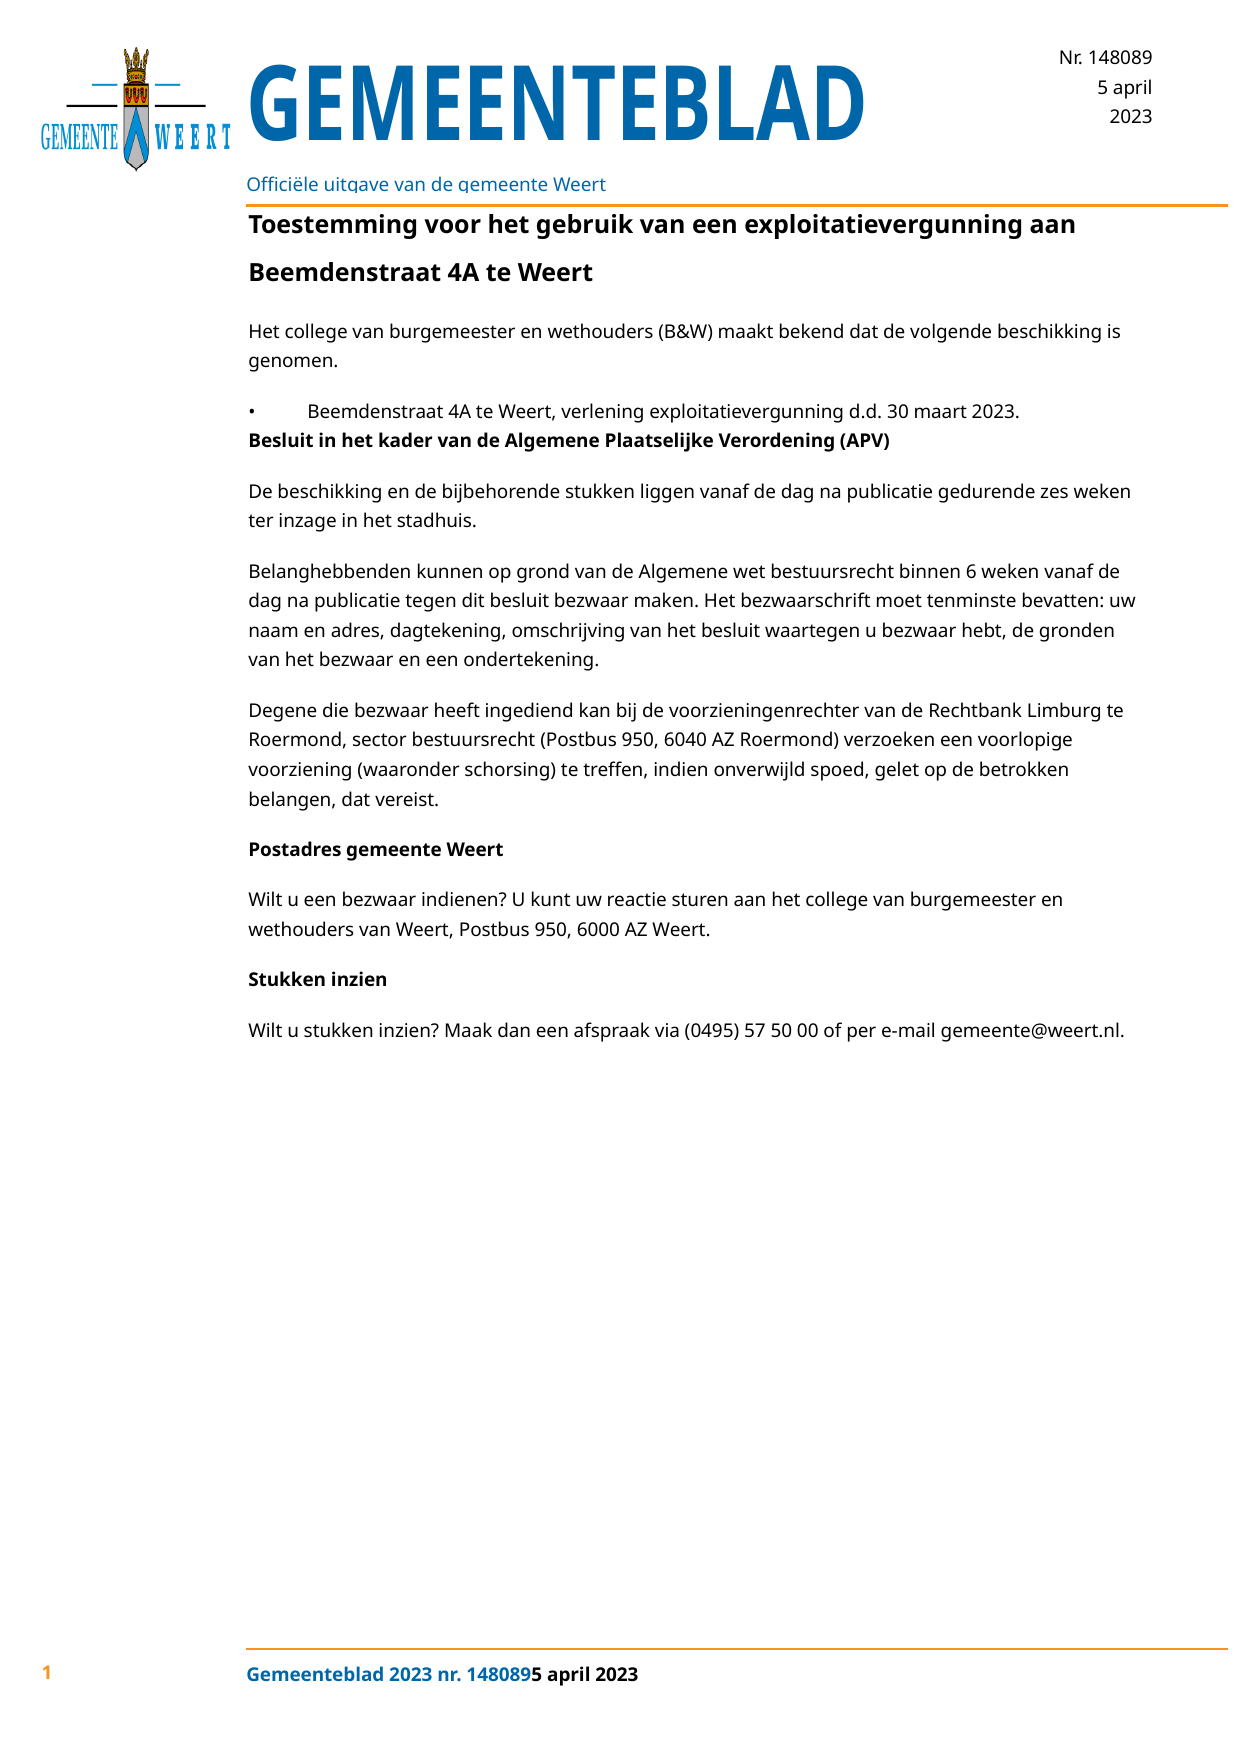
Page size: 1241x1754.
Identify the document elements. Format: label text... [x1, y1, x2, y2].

text Postadres gemeente Weert [248, 836, 1152, 862]
text Toestemming voor het gebruik van een exploitatievergunning aan Beemdenstraat 4A te Weert [248, 207, 1152, 288]
text Stukken inzien [248, 967, 1152, 992]
text Wilt u een bezwaar indienen? U kunt uw reactie sturen aan het college van burgemeester en wethouders van Weert, Postbus 950, 6000 AZ Weert. [248, 887, 1152, 942]
text Degene die bezwaar heeft ingediend kan bij de voorzieningenrechter van de Rechtbank Limburg te Roermond, sector bestuursrecht (Postbus 950, 6040 AZ Roermond) verzoeken een voorlopige voorziening (waaronder schorsing) te treffen, indien onverwijld spoed, gelet op de betrokken belangen, dat vereist. [248, 697, 1152, 812]
text Belanghebbenden kunnen op grond van de Algemene wet bestuursrecht binnen 6 weken vanaf de dag na publicatie tegen dit besluit bezwaar maken. Het bezwaarschrift moet tenminste bevatten: uw naam en adres, dagtekening, omschrijving van het besluit waartegen u bezwaar hebt, de gronden van het bezwaar en een ondertekening. [248, 558, 1152, 672]
text Wilt u stukken inzien? Maak dan een afspraak via (0495) 57 50 00 of per e-mail gemeente@weert.nl. [248, 1017, 1152, 1043]
text Het college van burgemeester en wethouders (B&W) maakt bekend dat de volgende beschikking is genomen. [248, 318, 1152, 373]
text Besluit in het kader van de Algemene Plaatselijke Verordening (APV) [248, 427, 1152, 453]
list Beemdenstraat 4A te Weert, verlening exploitatievergunning d.d. 30 maart 2023. [248, 398, 1152, 424]
text De beschikking en de bijbehorende stukken liggen vanaf de dag na publicatie gedurende zes weken ter inzage in het stadhuis. [248, 478, 1152, 533]
picture [41, 47, 231, 172]
